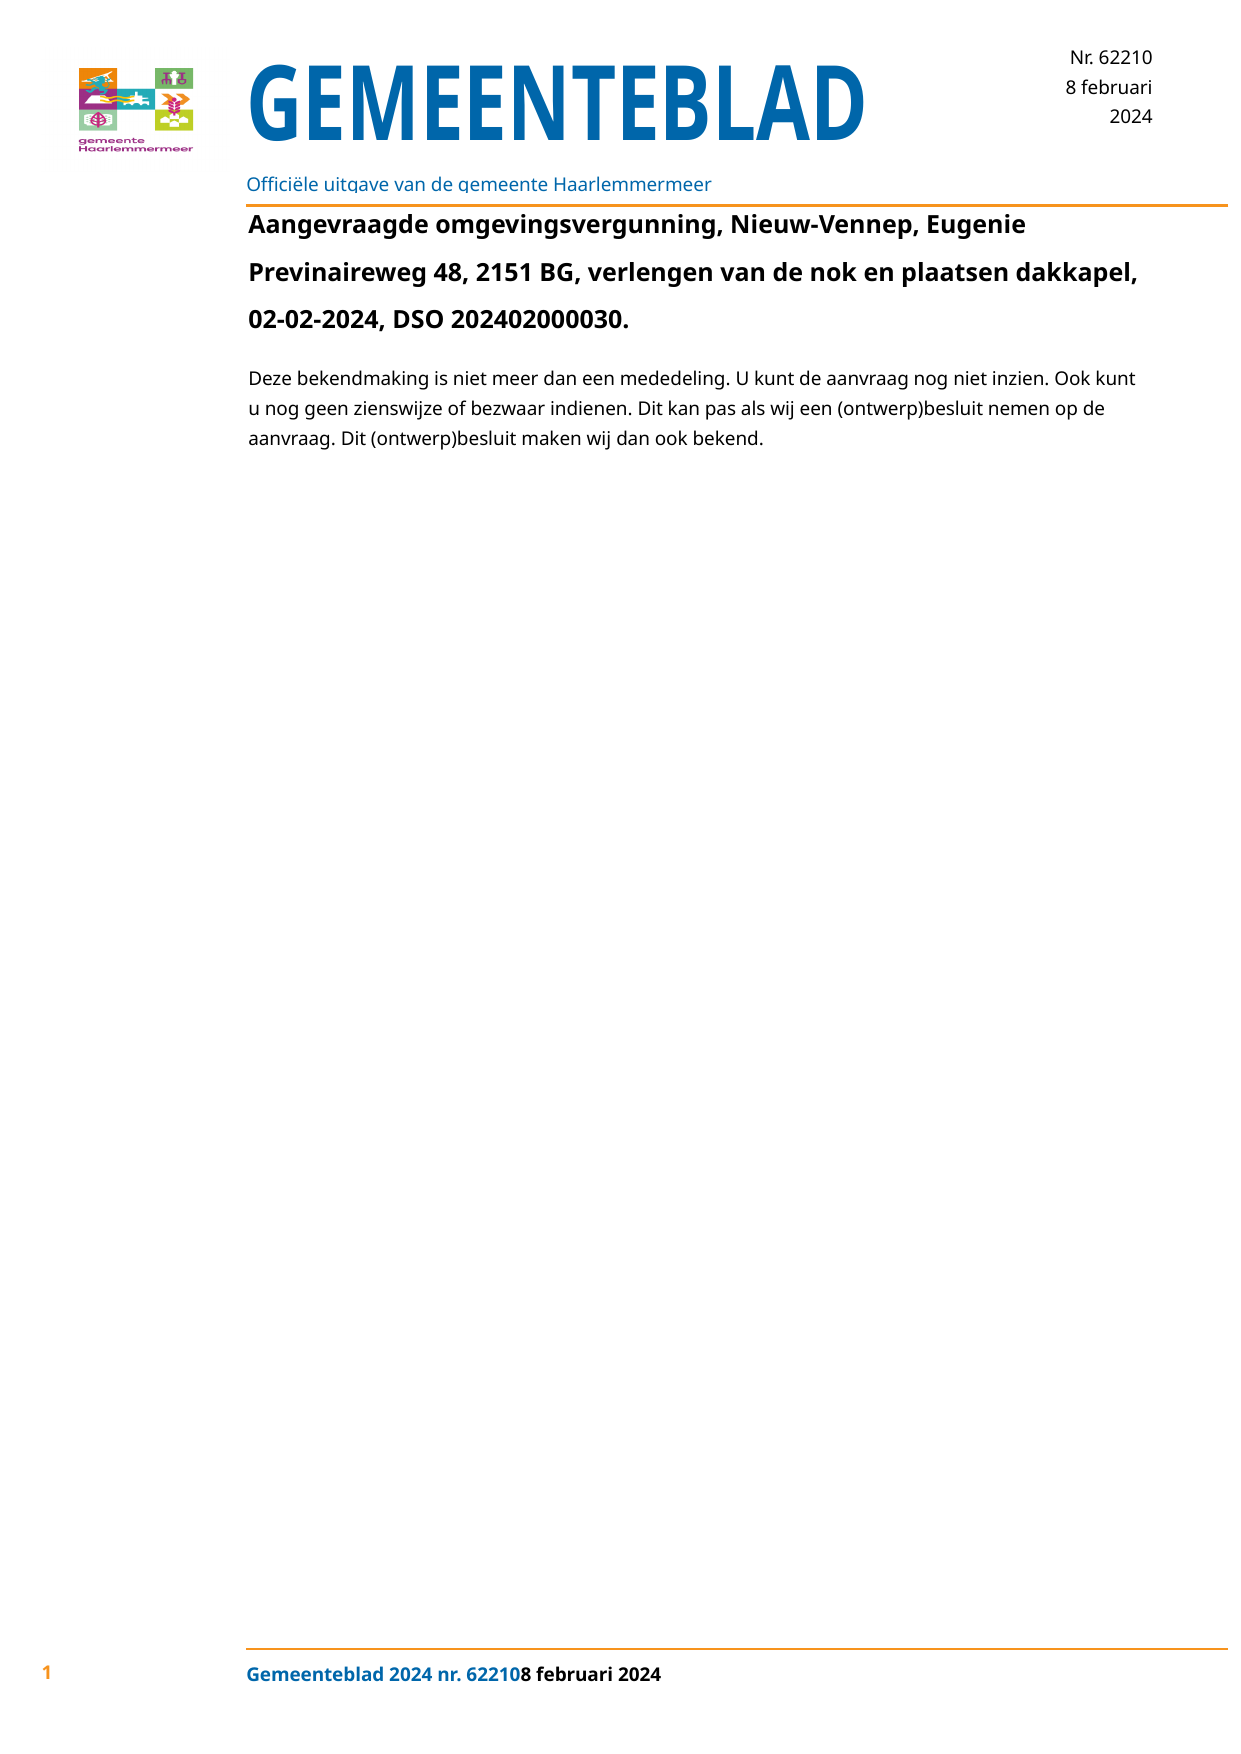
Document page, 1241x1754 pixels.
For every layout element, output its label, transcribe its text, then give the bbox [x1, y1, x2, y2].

picture [41, 47, 231, 172]
text Aangevraagde omgevingsvergunning, Nieuw-Vennep, Eugenie Previnaireweg 48, 2151 BG, verlengen van de nok en plaatsen dakkapel, 02-02-2024, DSO 202402000030. [248, 207, 1152, 336]
text Deze bekendmaking is niet meer dan een mededeling. U kunt de aanvraag nog niet inzien. Ook kunt u nog geen zienswijze of bezwaar indienen. Dit kan pas als wij een (ontwerp)besluit nemen op de aanvraag. Dit (ontwerp)besluit maken wij dan ook bekend. [248, 366, 1152, 450]
